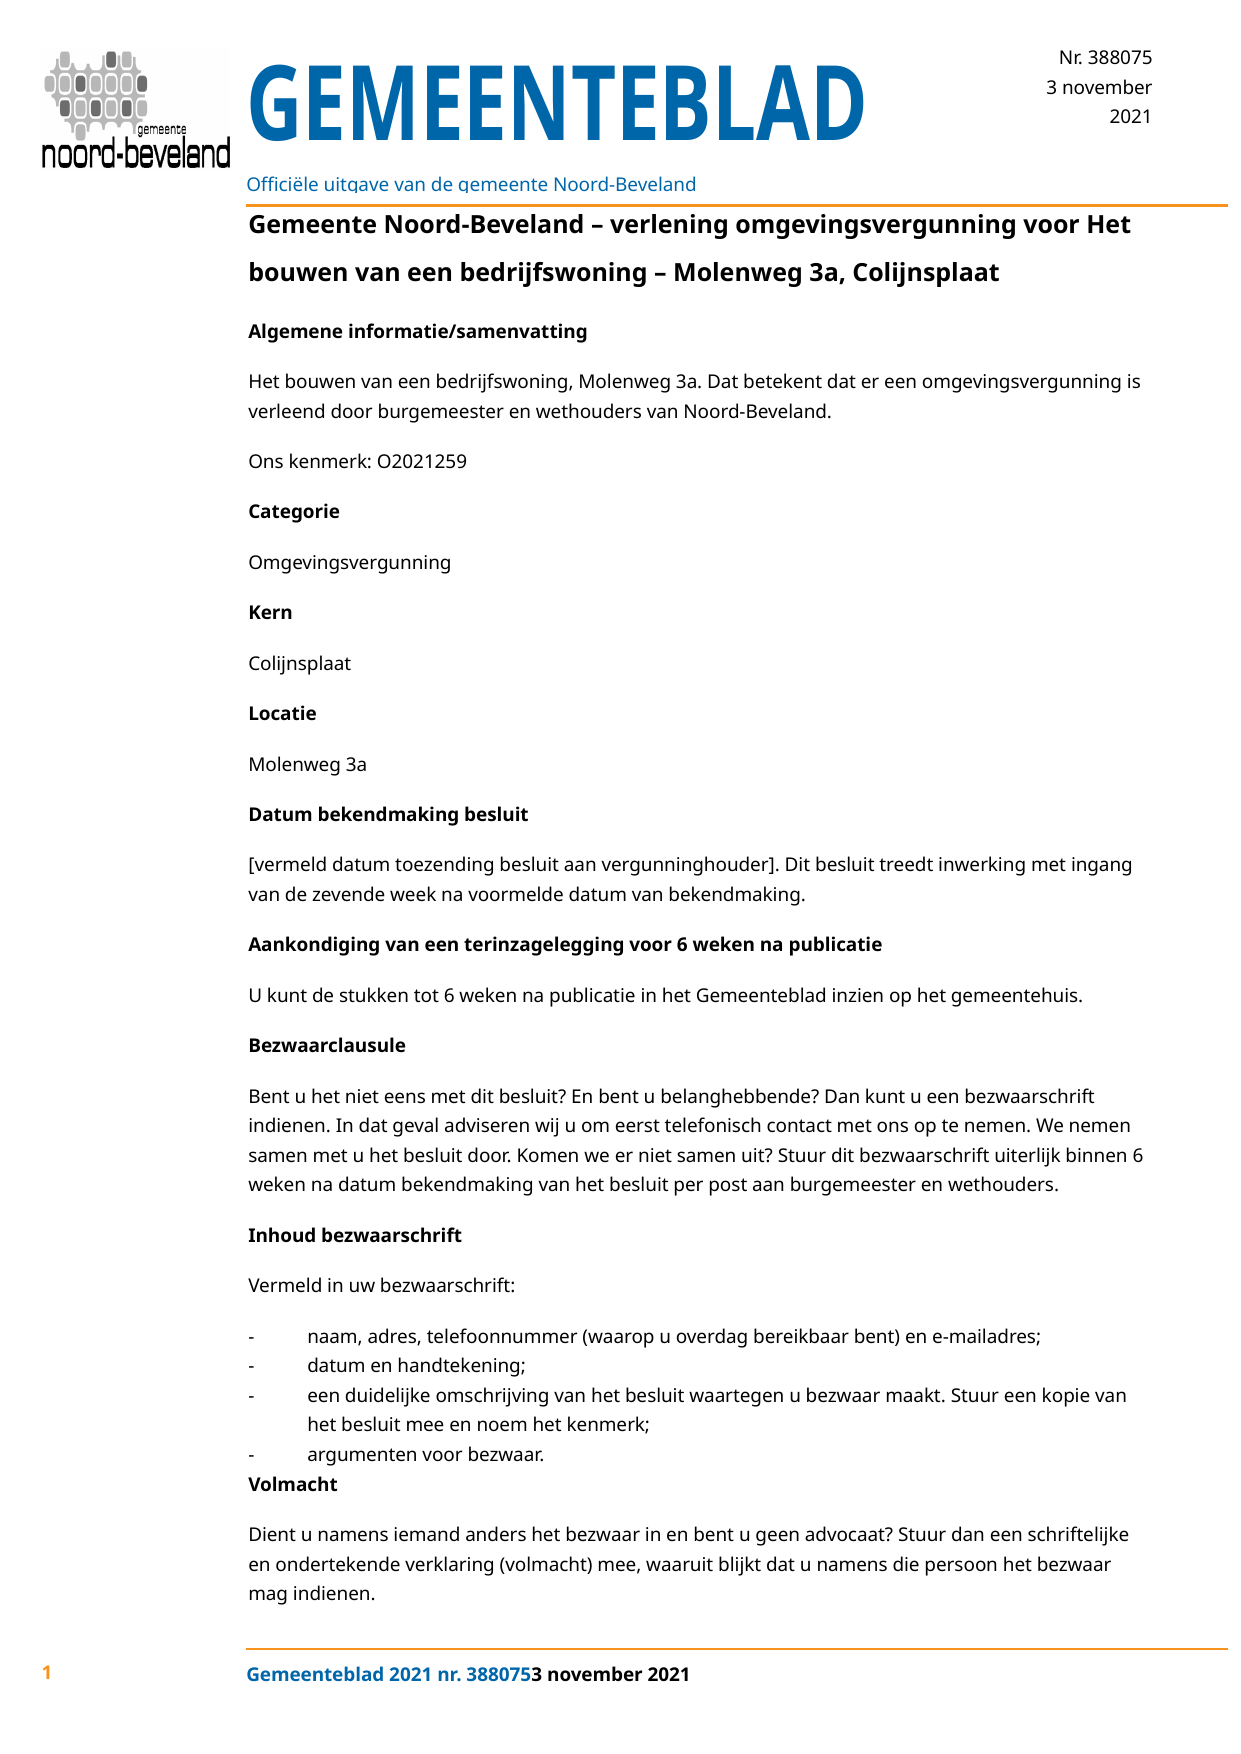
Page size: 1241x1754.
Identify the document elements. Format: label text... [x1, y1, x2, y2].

picture [41, 47, 231, 172]
text Gemeente Noord-Beveland – verlening omgevingsvergunning voor Het bouwen van een bedrijfswoning – Molenweg 3a, Colijnsplaat [248, 207, 1152, 288]
text Aankondiging van een terinzagelegging voor 6 weken na publicatie [248, 932, 1152, 957]
text Vermeld in uw bezwaarschrift: [248, 1272, 1152, 1298]
text Inhoud bezwaarschrift [248, 1222, 1152, 1248]
list een duidelijke omschrijving van het besluit waartegen u bezwaar maakt. Stuur een kopie van het besluit mee en noem het kenmerk; [248, 1382, 1152, 1437]
text Colijnsplaat [248, 650, 1152, 676]
text Bent u het niet eens met dit besluit? En bent u belanghebbende? Dan kunt u een bezwaarschrift indienen. In dat geval adviseren wij u om eerst telefonisch contact met ons op te nemen. We nemen samen met u het besluit door. Komen we er niet samen uit? Stuur dit bezwaarschrift uiterlijk binnen 6 weken na datum bekendmaking van het besluit per post aan burgemeester en wethouders. [248, 1083, 1152, 1197]
text Dient u namens iemand anders het bezwaar in en bent u geen advocaat? Stuur dan een schriftelijke en ondertekende verklaring (volmacht) mee, waaruit blijkt dat u namens die persoon het bezwaar mag indienen. [248, 1521, 1152, 1606]
text Bezwaarclausule [248, 1032, 1152, 1058]
text Algemene informatie/samenvatting [248, 318, 1152, 344]
text U kunt de stukken tot 6 weken na publicatie in het Gemeenteblad inzien op het gemeentehuis. [248, 982, 1152, 1008]
text Ons kenmerk: O2021259 [248, 448, 1152, 474]
list argumenten voor bezwaar. [248, 1441, 1152, 1467]
text Categorie [248, 499, 1152, 524]
text Volmacht [248, 1471, 1152, 1497]
list datum en handtekening; [248, 1352, 1152, 1378]
text Kern [248, 599, 1152, 625]
text Omgevingsvergunning [248, 549, 1152, 575]
text Molenweg 3a [248, 751, 1152, 777]
list naam, adres, telefoonnummer (waarop u overdag bereikbaar bent) en e-mailadres; [248, 1323, 1152, 1349]
text Het bouwen van een bedrijfswoning, Molenweg 3a. Dat betekent dat er een omgevingsvergunning is verleend door burgemeester en wethouders van Noord-Beveland. [248, 368, 1152, 424]
text Locatie [248, 700, 1152, 726]
text [vermeld datum toezending besluit aan vergunninghouder]. Dit besluit treedt inwerking met ingang van de zevende week na voormelde datum van bekendmaking. [248, 852, 1152, 907]
text Datum bekendmaking besluit [248, 801, 1152, 827]
